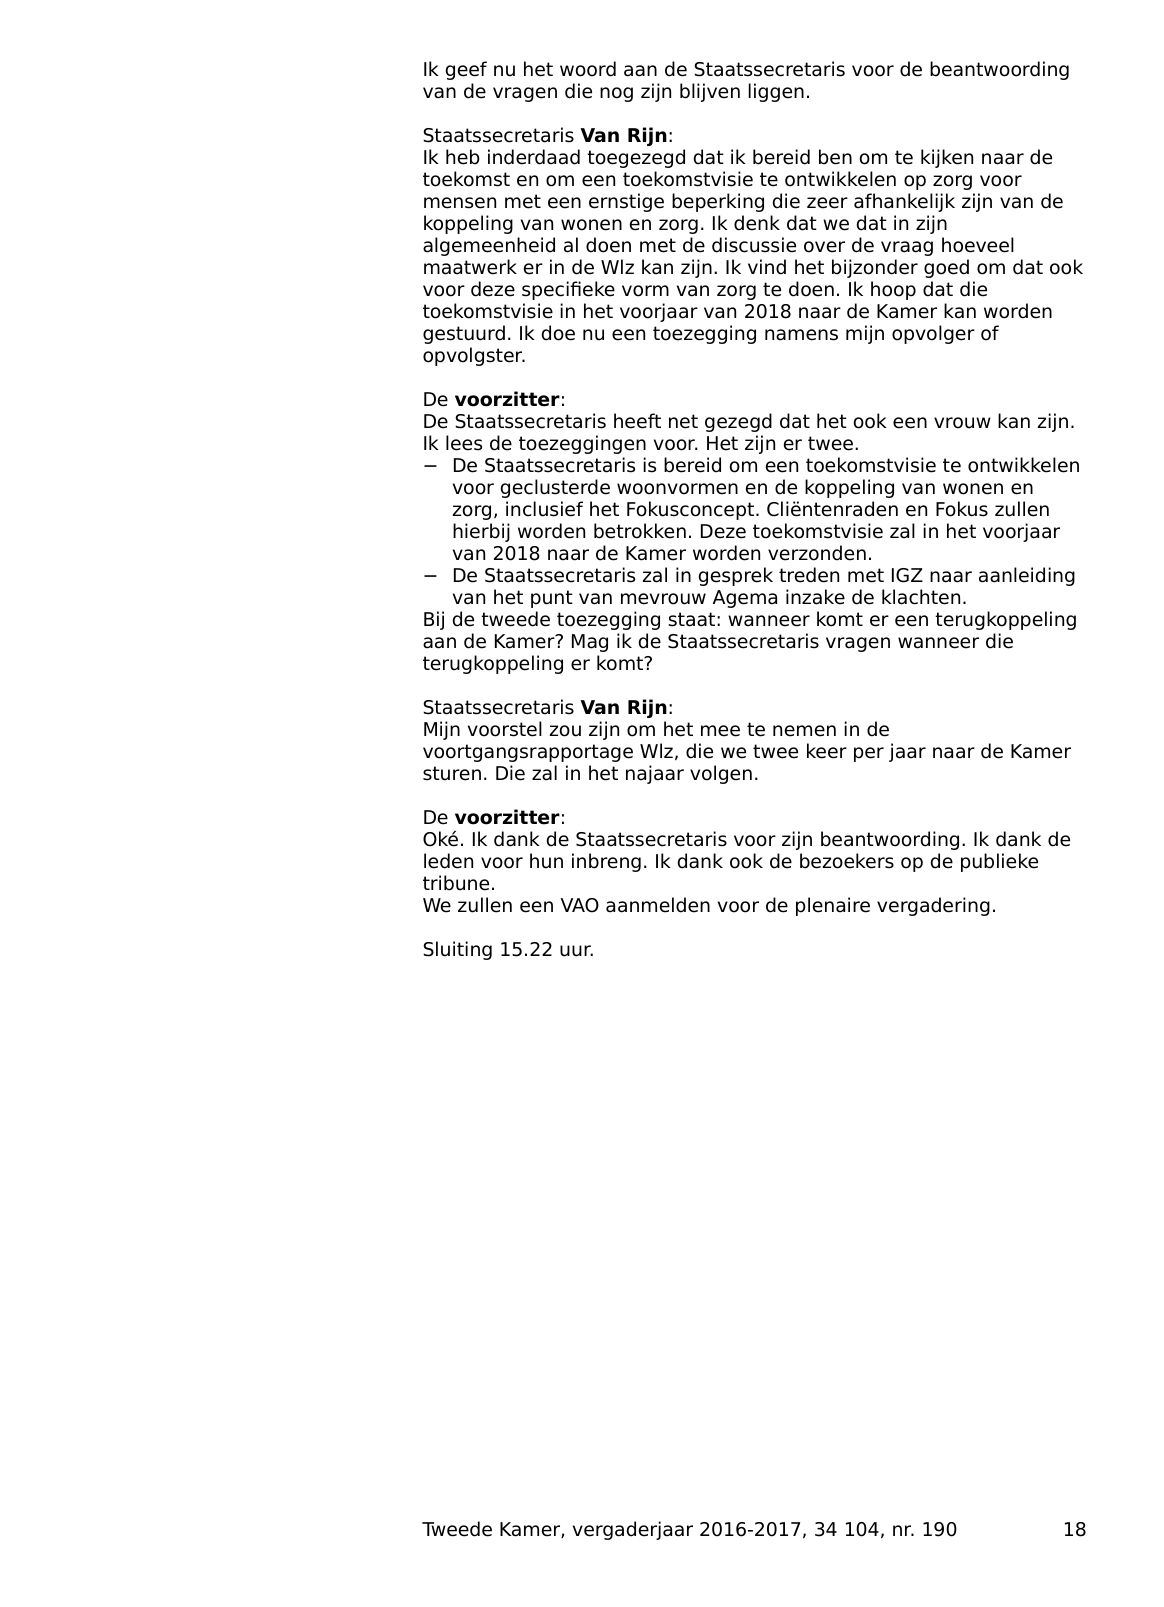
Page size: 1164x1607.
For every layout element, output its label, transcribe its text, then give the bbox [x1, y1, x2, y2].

text Staatssecretaris Van Rijn: [422, 697, 1087, 719]
text Ik lees de toezeggingen voor. Het zijn er twee. [422, 433, 1087, 455]
text − De Staatssecretaris zal in gesprek treden met IGZ naar aanleiding van het punt van mevrouw Agema inzake de klachten. [422, 565, 1087, 609]
text Bij de tweede toezegging staat: wanneer komt er een terugkoppeling aan de Kamer? Mag ik de Staatssecretaris vragen wanneer die terugkoppeling er komt? [422, 609, 1087, 675]
text Staatssecretaris Van Rijn: [422, 125, 1087, 147]
text De Staatssecretaris heeft net gezegd dat het ook een vrouw kan zijn. [422, 411, 1087, 433]
text Ik geef nu het woord aan de Staatssecretaris voor de beantwoording van de vragen die nog zijn blijven liggen. [422, 59, 1087, 103]
text We zullen een VAO aanmelden voor de plenaire vergadering. [422, 895, 1087, 917]
text − De Staatssecretaris is bereid om een toekomstvisie te ontwikkelen voor geclusterde woonvormen en de koppeling van wonen en zorg, inclusief het Fokusconcept. Cliëntenraden en Fokus zullen hierbij worden betrokken. Deze toekomstvisie zal in het voorjaar van 2018 naar de Kamer worden verzonden. [422, 455, 1087, 565]
text Oké. Ik dank de Staatssecretaris voor zijn beantwoording. Ik dank de leden voor hun inbreng. Ik dank ook de bezoekers op de publieke tribune. [422, 829, 1087, 895]
text De voorzitter: [422, 389, 1087, 411]
text Ik heb inderdaad toegezegd dat ik bereid ben om te kijken naar de toekomst en om een toekomstvisie te ontwikkelen op zorg voor mensen met een ernstige beperking die zeer afhankelijk zijn van de koppeling van wonen en zorg. Ik denk dat we dat in zijn algemeenheid al doen met de discussie over de vraag hoeveel maatwerk er in de Wlz kan zijn. Ik vind het bijzonder goed om dat ook voor deze specifieke vorm van zorg te doen. Ik hoop dat die toekomstvisie in het voorjaar van 2018 naar de Kamer kan worden gestuurd. Ik doe nu een toezegging namens mijn opvolger of opvolgster. [422, 147, 1087, 367]
text Mijn voorstel zou zijn om het mee te nemen in de voortgangsrapportage Wlz, die we twee keer per jaar naar de Kamer sturen. Die zal in het najaar volgen. [422, 719, 1087, 785]
text Sluiting 15.22 uur. [422, 939, 1087, 961]
text De voorzitter: [422, 807, 1087, 829]
